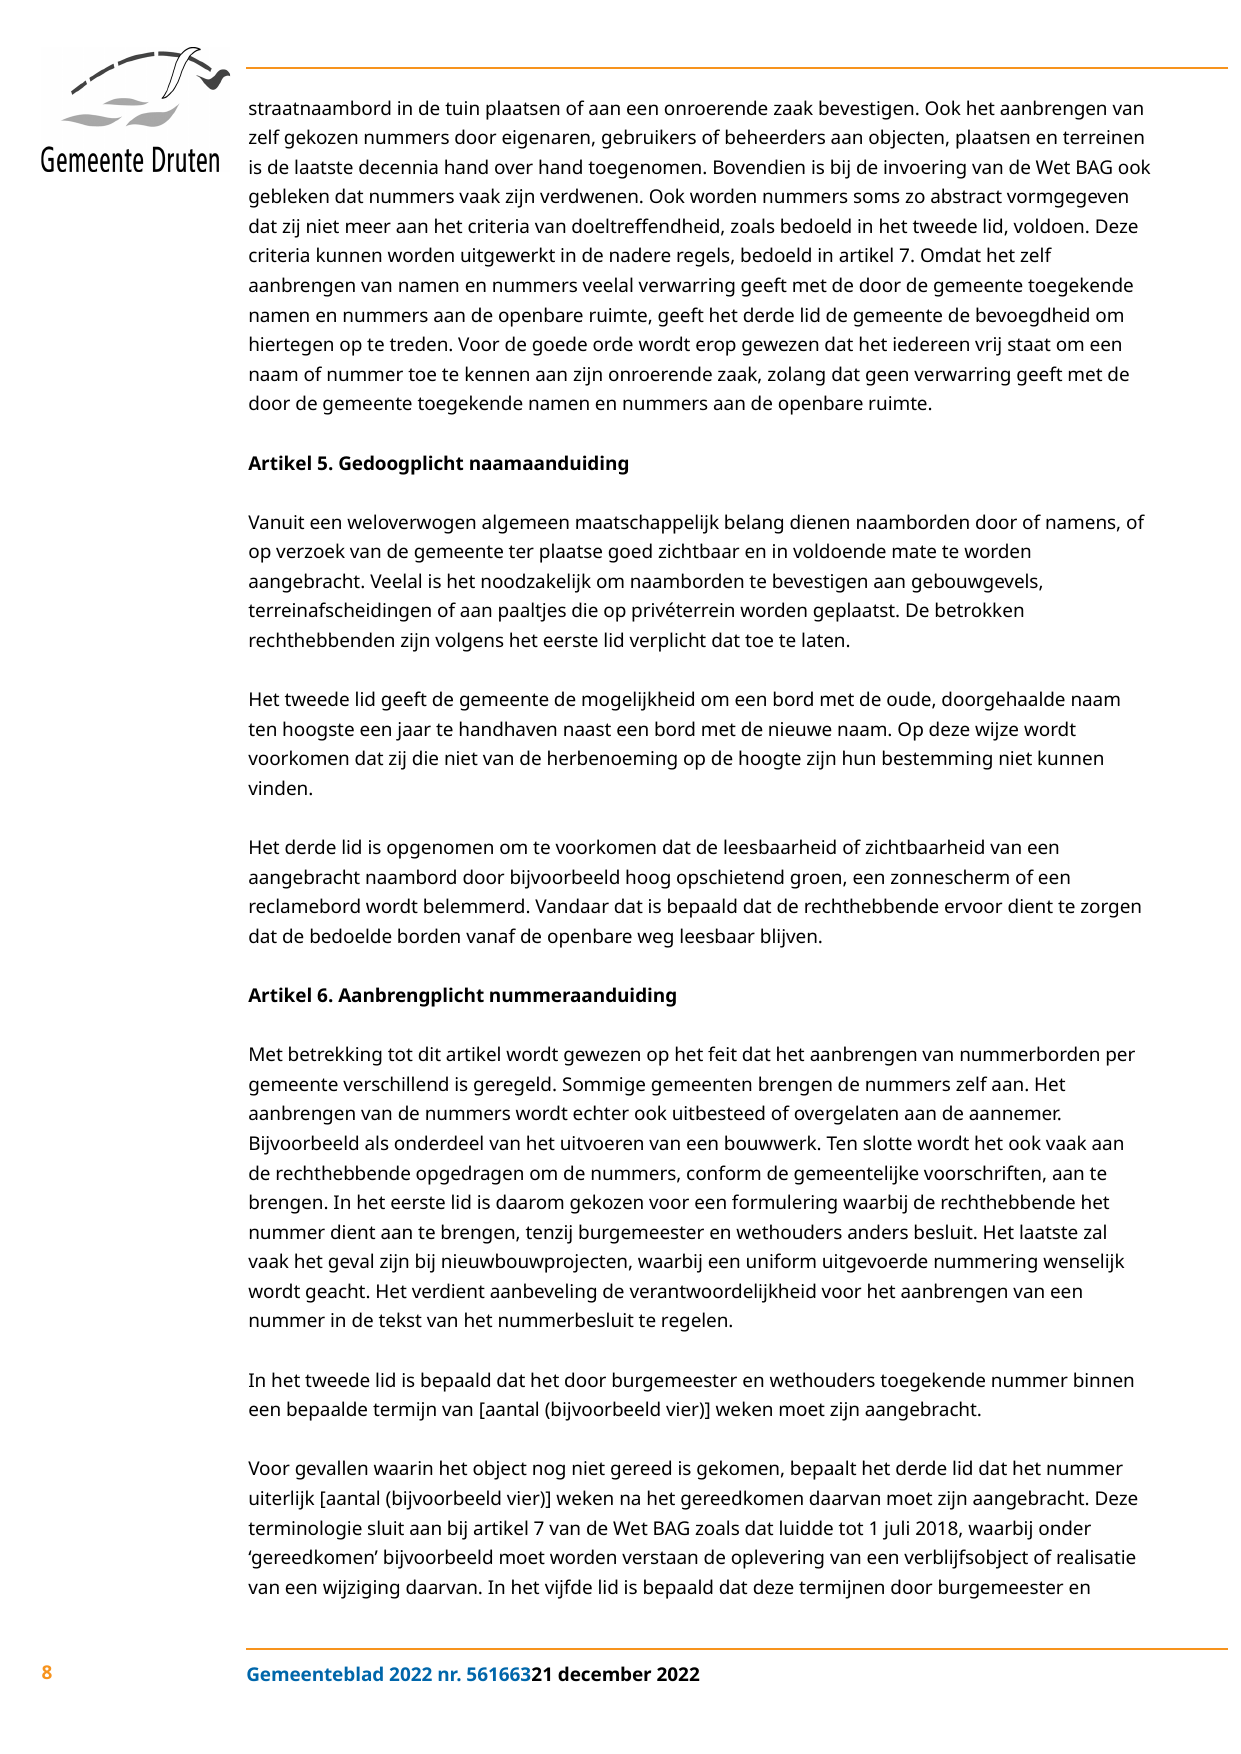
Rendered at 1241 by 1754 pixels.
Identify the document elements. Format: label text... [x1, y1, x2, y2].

text Artikel 6. Aanbrengplicht nummeraanduiding [248, 982, 1152, 1008]
text Artikel 5. Gedoogplicht naamaanduiding [248, 450, 1152, 476]
text Voor gevallen waarin het object nog niet gereed is gekomen, bepaalt het derde lid dat het nummer uiterlijk [aantal (bijvoorbeeld vier)] weken na het gereedkomen daarvan moet zijn aangebracht. Deze terminologie sluit aan bij artikel 7 van de Wet BAG zoals dat luidde tot 1 juli 2018, waarbij onder ‘gereedkomen’ bijvoorbeeld moet worden verstaan de oplevering van een verblijfsobject of realisatie van een wijziging daarvan. In het vijfde lid is bepaald dat deze termijnen door burgemeester en [248, 1456, 1152, 1600]
text Het derde lid is opgenomen om te voorkomen dat de leesbaarheid of zichtbaarheid van een aangebracht naambord door bijvoorbeeld hoog opschietend groen, een zonnescherm of een reclamebord wordt belemmerd. Vandaar dat is bepaald dat de rechthebbende ervoor dient te zorgen dat de bedoelde borden vanaf de openbare weg leesbaar blijven. [248, 834, 1152, 949]
text Vanuit een weloverwogen algemeen maatschappelijk belang dienen naamborden door of namens, of op verzoek van de gemeente ter plaatse goed zichtbaar en in voldoende mate te worden aangebracht. Veelal is het noodzakelijk om naamborden te bevestigen aan gebouwgevels, terreinafscheidingen of aan paaltjes die op privéterrein worden geplaatst. De betrokken rechthebbenden zijn volgens het eerste lid verplicht dat toe te laten. [248, 509, 1152, 653]
text In het tweede lid is bepaald dat het door burgemeester en wethouders toegekende nummer binnen een bepaalde termijn van [aantal (bijvoorbeeld vier)] weken moet zijn aangebracht. [248, 1367, 1152, 1422]
picture [41, 47, 231, 172]
text straatnaambord in de tuin plaatsen of aan een onroerende zaak bevestigen. Ook het aanbrengen van zelf gekozen nummers door eigenaren, gebruikers of beheerders aan objecten, plaatsen en terreinen is de laatste decennia hand over hand toegenomen. Bovendien is bij de invoering van de Wet BAG ook gebleken dat nummers vaak zijn verdwenen. Ook worden nummers soms zo abstract vormgegeven dat zij niet meer aan het criteria van doeltreffendheid, zoals bedoeld in het tweede lid, voldoen. Deze criteria kunnen worden uitgewerkt in de nadere regels, bedoeld in artikel 7. Omdat het zelf aanbrengen van namen en nummers veelal verwarring geeft met de door de gemeente toegekende namen en nummers aan de openbare ruimte, geeft het derde lid de gemeente de bevoegdheid om hiertegen op te treden. Voor de goede orde wordt erop gewezen dat het iedereen vrij staat om een naam of nummer toe te kennen aan zijn onroerende zaak, zolang dat geen verwarring geeft met de door de gemeente toegekende namen en nummers aan de openbare ruimte. [248, 95, 1152, 416]
text Met betrekking tot dit artikel wordt gewezen op het feit dat het aanbrengen van nummerborden per gemeente verschillend is geregeld. Sommige gemeenten brengen de nummers zelf aan. Het aanbrengen van de nummers wordt echter ook uitbesteed of overgelaten aan de aannemer. Bijvoorbeeld als onderdeel van het uitvoeren van een bouwwerk. Ten slotte wordt het ook vaak aan de rechthebbende opgedragen om de nummers, conform de gemeentelijke voorschriften, aan te brengen. In het eerste lid is daarom gekozen voor een formulering waarbij de rechthebbende het nummer dient aan te brengen, tenzij burgemeester en wethouders anders besluit. Het laatste zal vaak het geval zijn bij nieuwbouwprojecten, waarbij een uniform uitgevoerde nummering wenselijk wordt geacht. Het verdient aanbeveling de verantwoordelijkheid voor het aanbrengen van een nummer in de tekst van het nummerbesluit te regelen. [248, 1041, 1152, 1333]
text Het tweede lid geeft de gemeente de mogelijkheid om een bord met de oude, doorgehaalde naam ten hoogste een jaar te handhaven naast een bord met de nieuwe naam. Op deze wijze wordt voorkomen dat zij die niet van de herbenoeming op de hoogte zijn hun bestemming niet kunnen vinden. [248, 686, 1152, 801]
